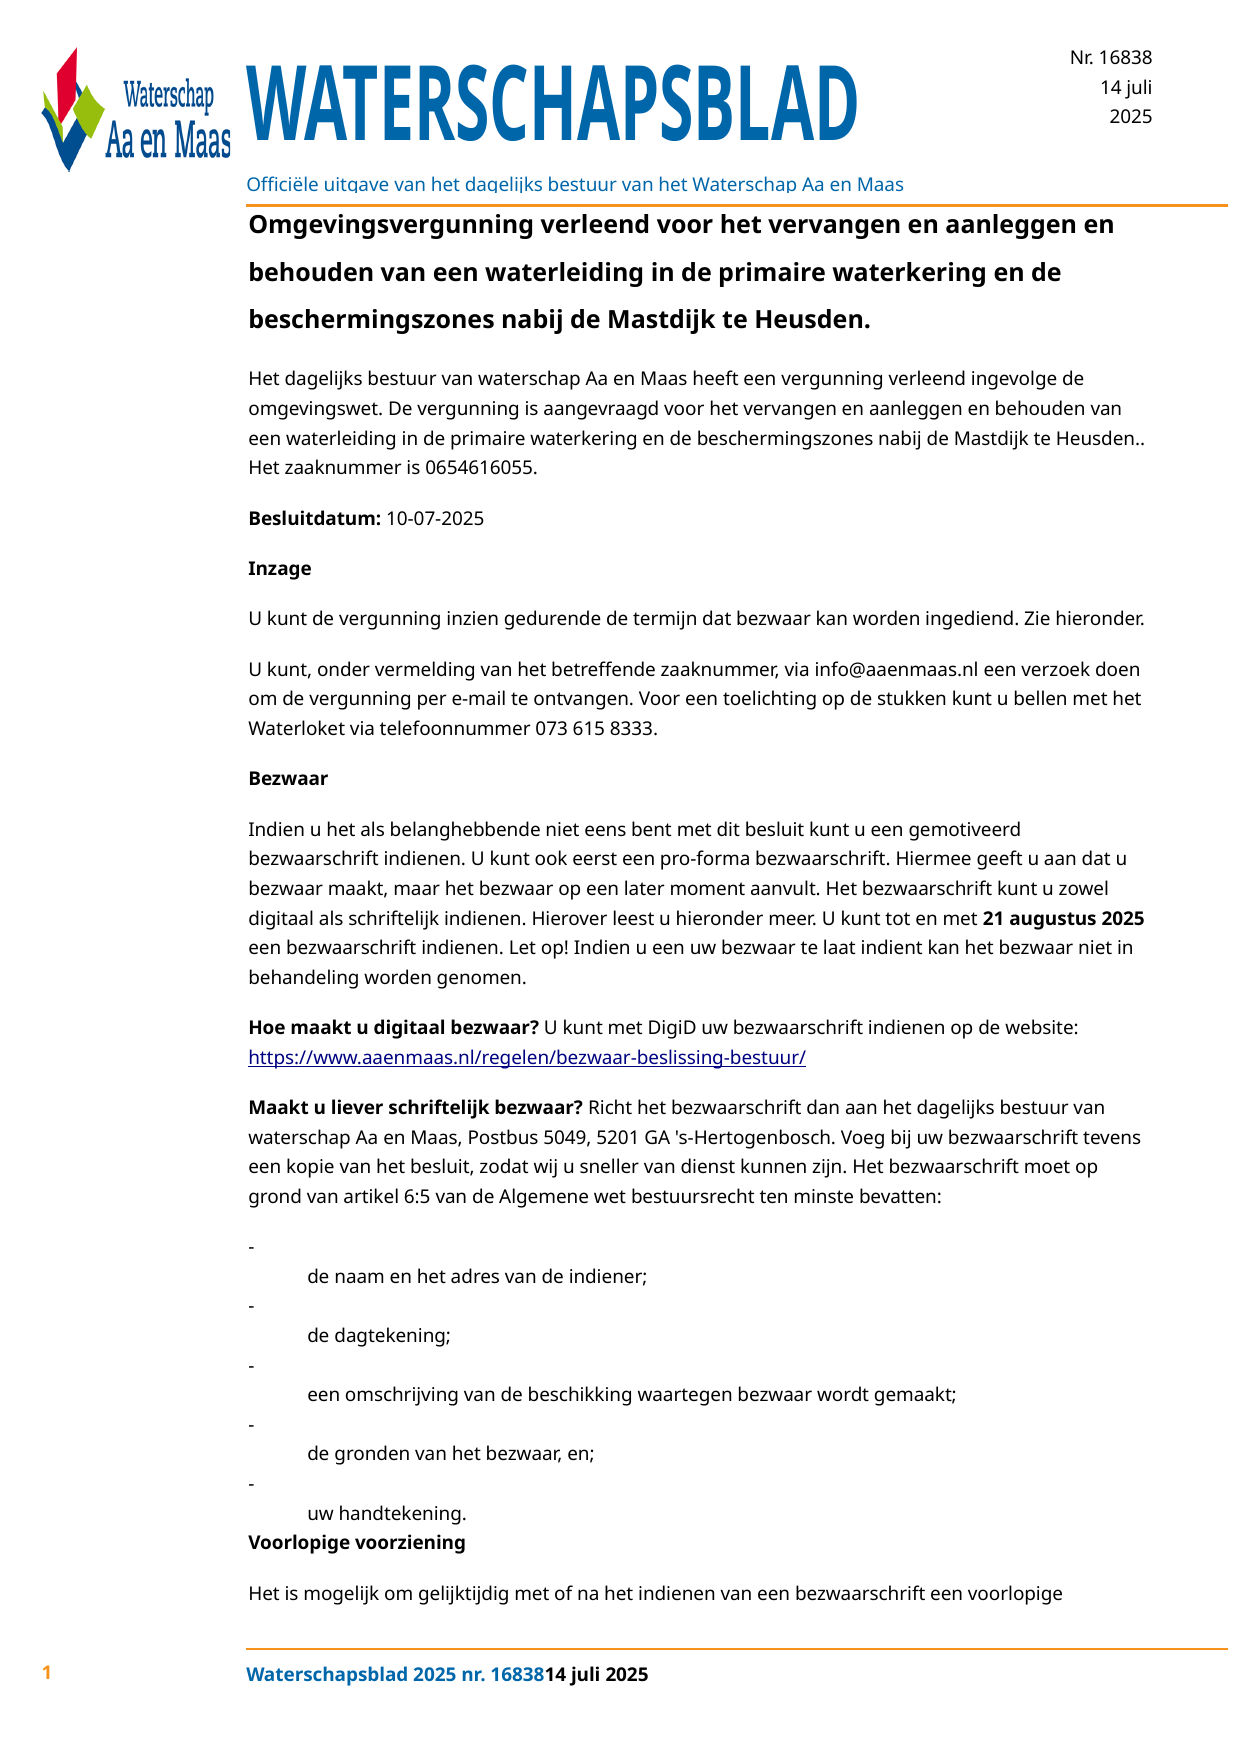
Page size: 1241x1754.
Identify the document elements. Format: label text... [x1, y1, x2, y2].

picture [41, 47, 231, 172]
text Bezwaar [248, 766, 1152, 791]
text Het dagelijks bestuur van waterschap Aa en Maas heeft een vergunning verleend ingevolge de omgevingswet. De vergunning is aangevraagd voor het vervangen en aanleggen en behouden van een waterleiding in de primaire waterkering en de beschermingszones nabij de Mastdijk te Heusden.. Het zaaknummer is 0654616055. [248, 366, 1152, 480]
text Besluitdatum: 10-07-2025 [248, 505, 1152, 530]
text Maakt u liever schriftelijk bezwaar? Richt het bezwaarschrift dan aan het dagelijks bestuur van waterschap Aa en Maas, Postbus 5049, 5201 GA 's-Hertogenbosch. Voeg bij uw bezwaarschrift tevens een kopie van het besluit, zodat wij u sneller van dienst kunnen zijn. Het bezwaarschrift moet op grond van artikel 6:5 van de Algemene wet bestuursrecht ten minste bevatten: [248, 1094, 1152, 1209]
text Inzage [248, 555, 1152, 581]
text Voorlopige voorziening [248, 1529, 1152, 1555]
text U kunt de vergunning inzien gedurende de termijn dat bezwaar kan worden ingediend. Zie hieronder. [248, 606, 1152, 631]
text U kunt, onder vermelding van het betreffende zaaknummer, via info@aaenmaas.nl een verzoek doen om de vergunning per e-mail te ontvangen. Voor een toelichting op de stukken kunt u bellen met het Waterloket via telefoonnummer 073 615 8333. [248, 656, 1152, 741]
list uw handtekening. [248, 1500, 1152, 1525]
list een omschrijving van de beschikking waartegen bezwaar wordt gemaakt; [248, 1381, 1152, 1407]
list de naam en het adres van de indiener; [248, 1263, 1152, 1289]
list de dagtekening; [248, 1322, 1152, 1348]
text Hoe maakt u digitaal bezwaar? U kunt met DigiD uw bezwaarschrift indienen op de website: https://www.aaenmaas.nl/regelen/bezwaar-beslissing-bestuur/ [248, 1014, 1152, 1069]
text Het is mogelijk om gelijktijdig met of na het indienen van een bezwaarschrift een voorlopige [248, 1580, 1152, 1605]
text Indien u het als belanghebbende niet eens bent met dit besluit kunt u een gemotiveerd bezwaarschrift indienen. U kunt ook eerst een pro-forma bezwaarschrift. Hiermee geeft u aan dat u bezwaar maakt, maar het bezwaar op een later moment aanvult. Het bezwaarschrift kunt u zowel digitaal als schriftelijk indienen. Hierover leest u hieronder meer. U kunt tot en met 21 augustus 2025 een bezwaarschrift indienen. Let op! Indien u een uw bezwaar te laat indient kan het bezwaar niet in behandeling worden genomen. [248, 816, 1152, 989]
list de gronden van het bezwaar, en; [248, 1441, 1152, 1466]
text Omgevingsvergunning verleend voor het vervangen en aanleggen en behouden van een waterleiding in de primaire waterkering en de beschermingszones nabij de Mastdijk te Heusden. [248, 207, 1152, 336]
